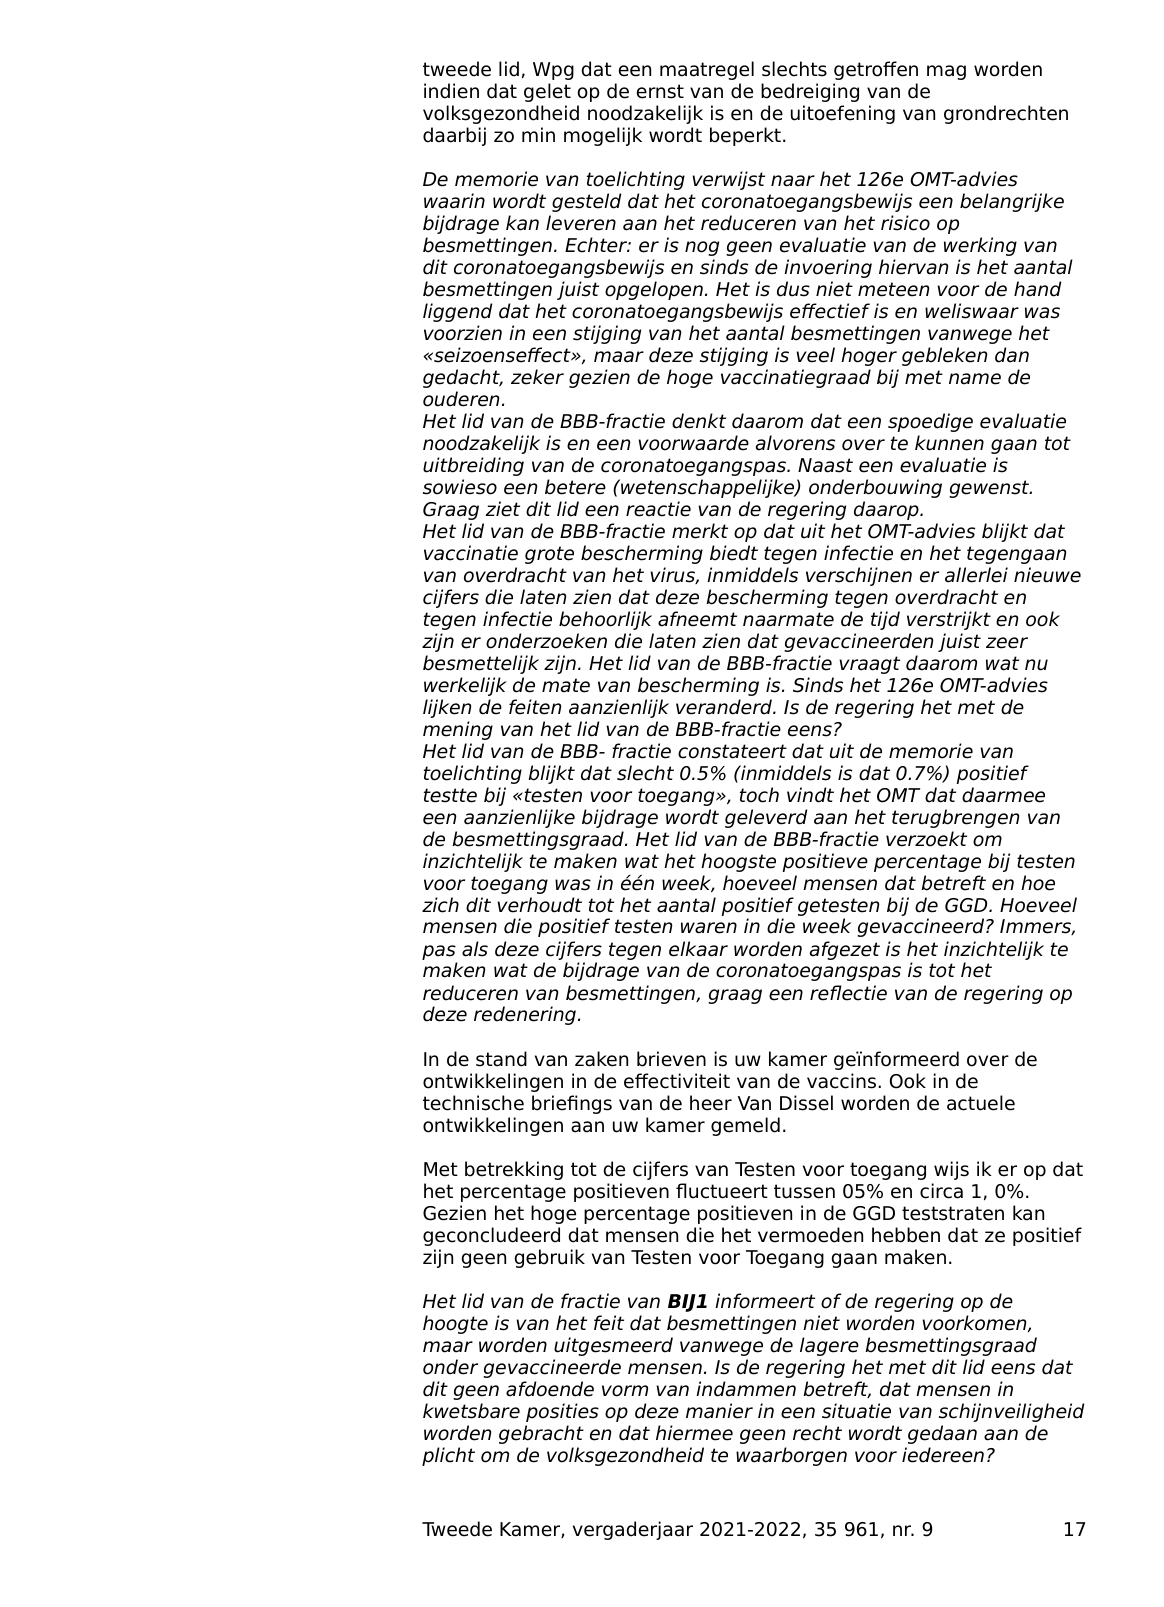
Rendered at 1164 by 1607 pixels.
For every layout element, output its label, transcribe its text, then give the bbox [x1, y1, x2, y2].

text In de stand van zaken brieven is uw kamer geïnformeerd over de ontwikkelingen in de effectiviteit van de vaccins. Ook in de technische briefings van de heer Van Dissel worden de actuele ontwikkelingen aan uw kamer gemeld. [422, 1048, 1087, 1136]
text Met betrekking tot de cijfers van Testen voor toegang wijs ik er op dat het percentage positieven fluctueert tussen 05% en circa 1, 0%. Gezien het hoge percentage positieven in de GGD teststraten kan geconcludeerd dat mensen die het vermoeden hebben dat ze positief zijn geen gebruik van Testen voor Toegang gaan maken. [422, 1159, 1087, 1268]
text Het lid van de BBB-fractie denkt daarom dat een spoedige evaluatie noodzakelijk is en een voorwaarde alvorens over te kunnen gaan tot uitbreiding van de coronatoegangspas. Naast een evaluatie is sowieso een betere (wetenschappelijke) onderbouwing gewenst. Graag ziet dit lid een reactie van de regering daarop. [422, 411, 1087, 521]
text De memorie van toelichting verwijst naar het 126e OMT-advies waarin wordt gesteld dat het coronatoegangsbewijs een belangrijke bijdrage kan leveren aan het reduceren van het risico op besmettingen. Echter: er is nog geen evaluatie van de werking van dit coronatoegangsbewijs en sinds de invoering hiervan is het aantal besmettingen juist opgelopen. Het is dus niet meteen voor de hand liggend dat het coronatoegangsbewijs effectief is en weliswaar was voorzien in een stijging van het aantal besmettingen vanwege het «seizoenseffect», maar deze stijging is veel hoger gebleken dan gedacht, zeker gezien de hoge vaccinatiegraad bij met name de ouderen. [422, 169, 1087, 411]
text Het lid van de fractie van BIJ1 informeert of de regering op de hoogte is van het feit dat besmettingen niet worden voorkomen, maar worden uitgesmeerd vanwege de lagere besmettingsgraad onder gevaccineerde mensen. Is de regering het met dit lid eens dat dit geen afdoende vorm van indammen betreft, dat mensen in kwetsbare posities op deze manier in een situatie van schijnveiligheid worden gebracht en dat hiermee geen recht wordt gedaan aan de plicht om de volksgezondheid te waarborgen voor iedereen? [422, 1291, 1087, 1467]
text tweede lid, Wpg dat een maatregel slechts getroffen mag worden indien dat gelet op de ernst van de bedreiging van de volksgezondheid noodzakelijk is en de uitoefening van grondrechten daarbij zo min mogelijk wordt beperkt. [422, 59, 1087, 147]
text Het lid van de BBB- fractie constateert dat uit de memorie van toelichting blijkt dat slecht 0.5% (inmiddels is dat 0.7%) positief testte bij «testen voor toegang», toch vindt het OMT dat daarmee een aanzienlijke bijdrage wordt geleverd aan het terugbrengen van de besmettingsgraad. Het lid van de BBB-fractie verzoekt om inzichtelijk te maken wat het hoogste positieve percentage bij testen voor toegang was in één week, hoeveel mensen dat betreft en hoe zich dit verhoudt tot het aantal positief getesten bij de GGD. Hoeveel mensen die positief testen waren in die week gevaccineerd? Immers, pas als deze cijfers tegen elkaar worden afgezet is het inzichtelijk te maken wat de bijdrage van de coronatoegangspas is tot het reduceren van besmettingen, graag een reflectie van de regering op deze redenering. [422, 741, 1087, 1026]
text Het lid van de BBB-fractie merkt op dat uit het OMT-advies blijkt dat vaccinatie grote bescherming biedt tegen infectie en het tegengaan van overdracht van het virus, inmiddels verschijnen er allerlei nieuwe cijfers die laten zien dat deze bescherming tegen overdracht en tegen infectie behoorlijk afneemt naarmate de tijd verstrijkt en ook zijn er onderzoeken die laten zien dat gevaccineerden juist zeer besmettelijk zijn. Het lid van de BBB-fractie vraagt daarom wat nu werkelijk de mate van bescherming is. Sinds het 126e OMT-advies lijken de feiten aanzienlijk veranderd. Is de regering het met de mening van het lid van de BBB-fractie eens? [422, 521, 1087, 741]
